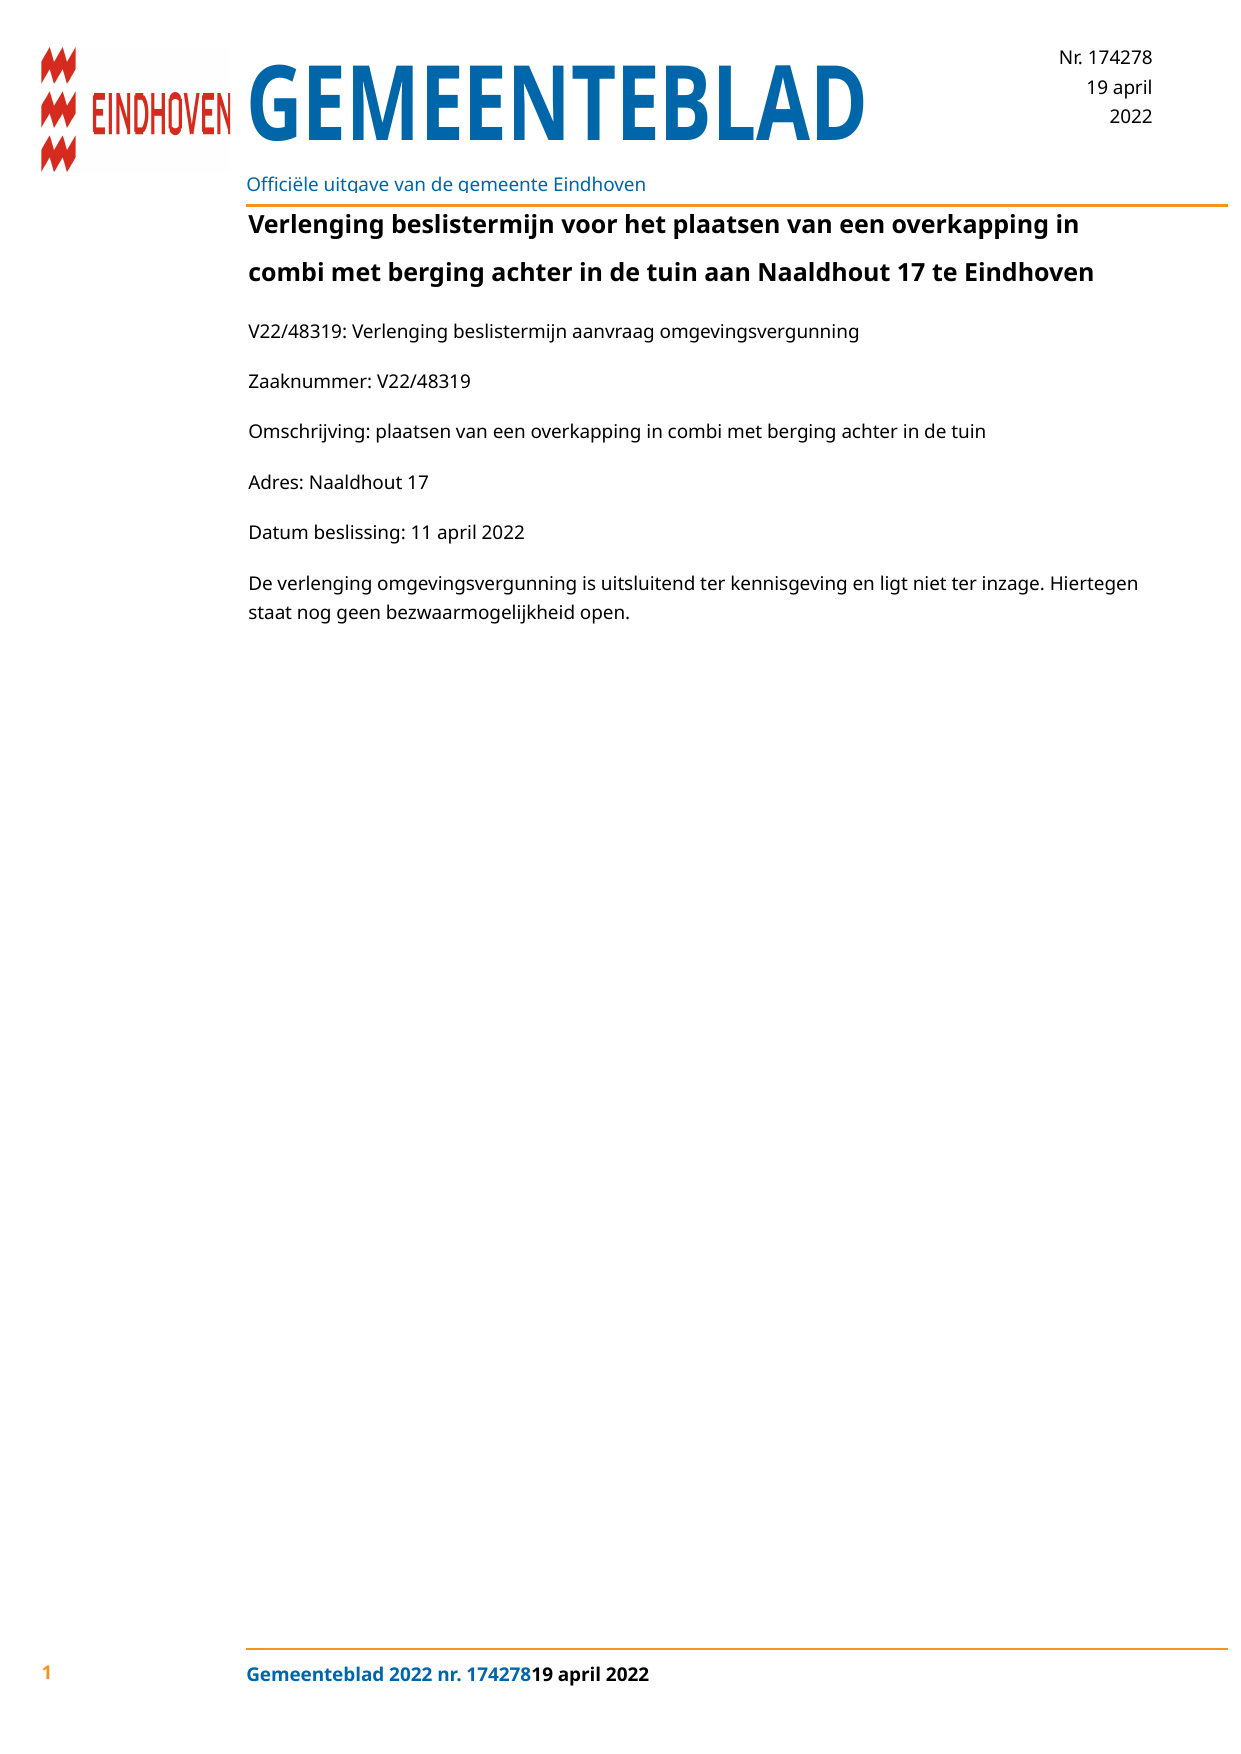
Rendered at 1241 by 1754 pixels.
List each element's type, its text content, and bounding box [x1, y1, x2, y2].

text Zaaknummer: V22/48319 [248, 368, 1152, 394]
text Adres: Naaldhout 17 [248, 469, 1152, 495]
text Omschrijving: plaatsen van een overkapping in combi met berging achter in de tuin [248, 419, 1152, 444]
text Datum beslissing: 11 april 2022 [248, 519, 1152, 545]
text Verlenging beslistermijn voor het plaatsen van een overkapping in combi met berging achter in de tuin aan Naaldhout 17 te Eindhoven [248, 207, 1152, 288]
text De verlenging omgevingsvergunning is uitsluitend ter kennisgeving en ligt niet ter inzage. Hiertegen staat nog geen bezwaarmogelijkheid open. [248, 570, 1152, 625]
text V22/48319: Verlenging beslistermijn aanvraag omgevingsvergunning [248, 318, 1152, 344]
picture [41, 47, 231, 172]
